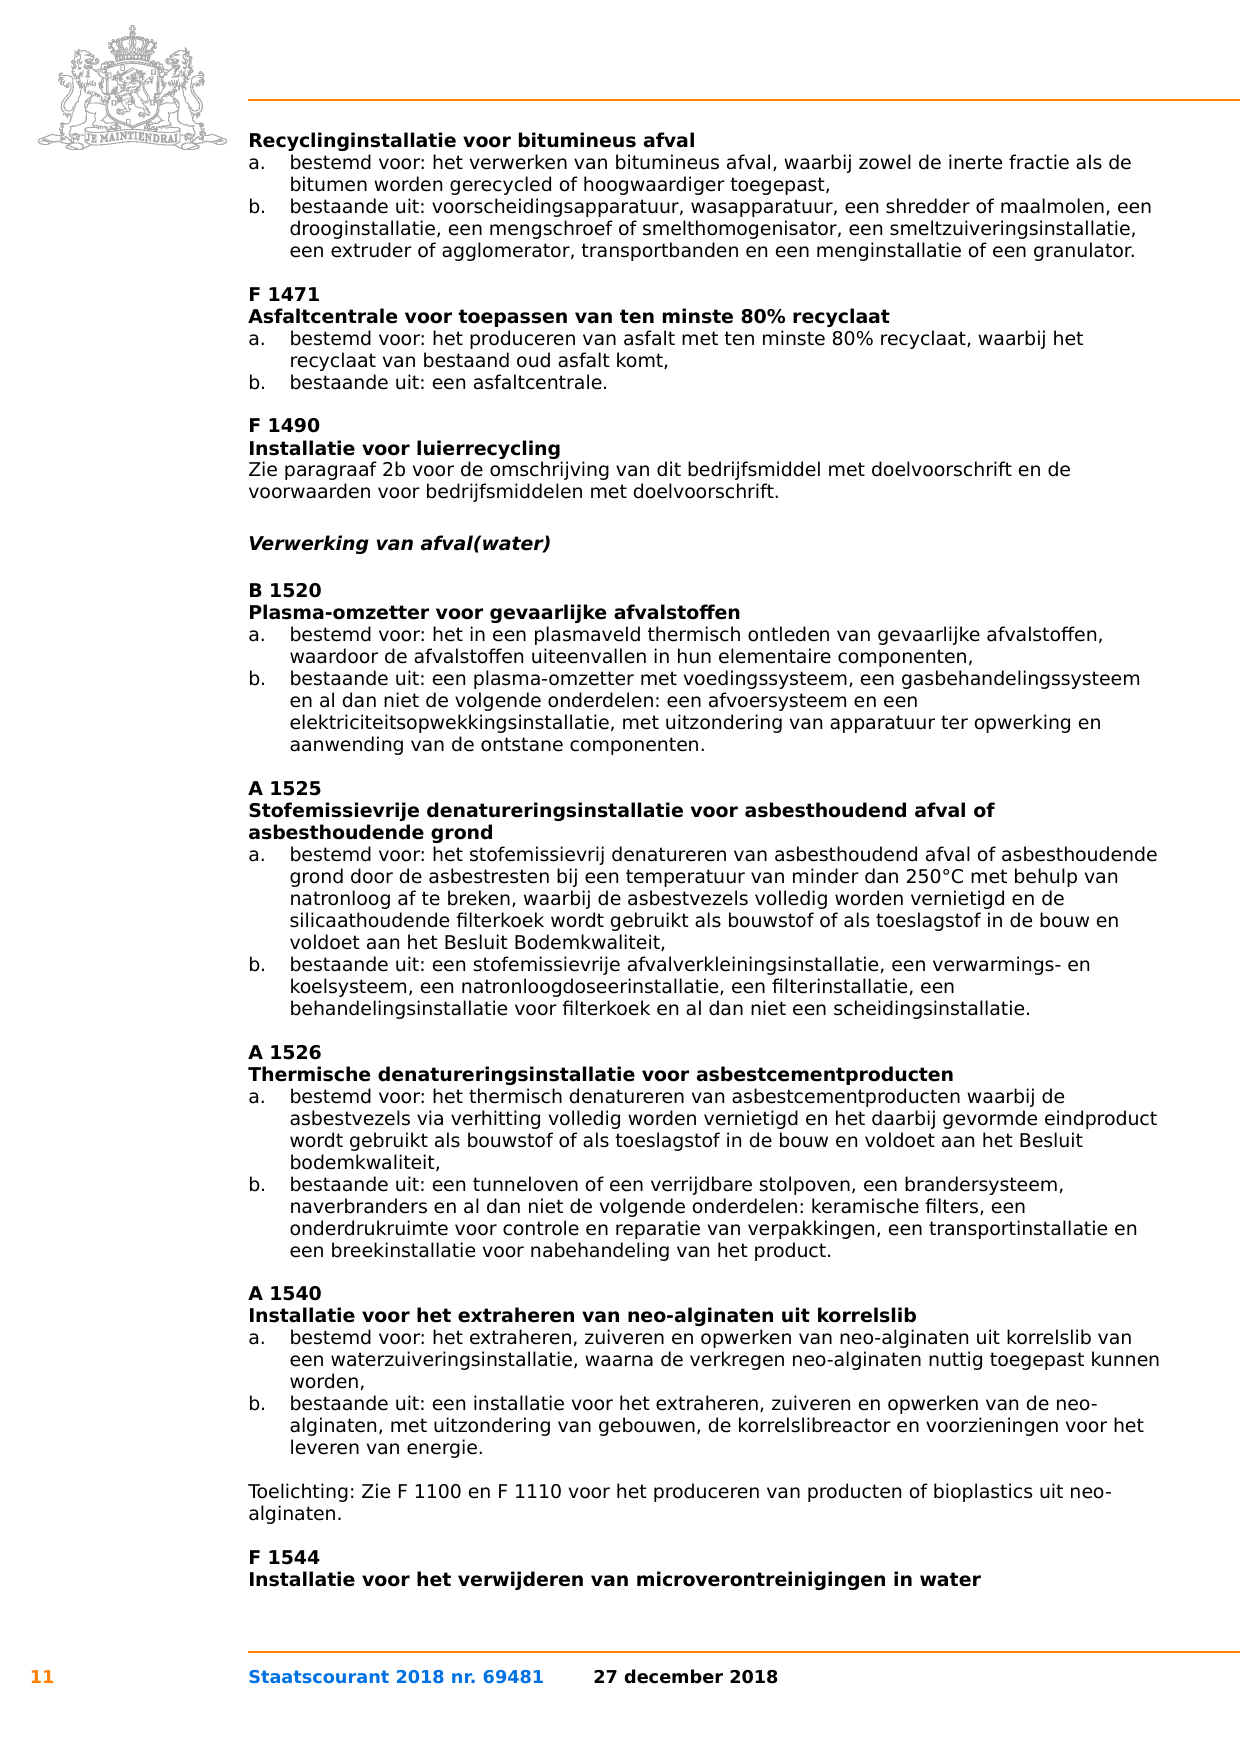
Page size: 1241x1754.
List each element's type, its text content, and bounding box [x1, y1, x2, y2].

text Stofemissievrije denatureringsinstallatie voor asbesthoudend afval of asbesthoudende grond [248, 800, 1163, 844]
text F 1490 [248, 415, 1163, 437]
text b. bestaande uit: een stofemissievrije afvalverkleiningsinstallatie, een verwarmings- en koelsysteem, een natronloogdoseerinstallatie, een filterinstallatie, een behandelingsinstallatie voor filterkoek en al dan niet een scheidingsinstallatie. [248, 954, 1163, 1020]
text Installatie voor het verwijderen van microverontreinigingen in water [248, 1569, 1163, 1591]
text a. bestemd voor: het produceren van asfalt met ten minste 80% recyclaat, waarbij het recyclaat van bestaand oud asfalt komt, [248, 328, 1163, 372]
text b. bestaande uit: een tunneloven of een verrijdbare stolpoven, een brandersysteem, naverbranders en al dan niet de volgende onderdelen: keramische filters, een onderdrukruimte voor controle en reparatie van verpakkingen, een transportinstallatie en een breekinstallatie voor nabehandeling van het product. [248, 1173, 1163, 1261]
text Installatie voor het extraheren van neo-alginaten uit korrelslib [248, 1305, 1163, 1327]
text b. bestaande uit: voorscheidingsapparatuur, wasapparatuur, een shredder of maalmolen, een drooginstallatie, een mengschroef of smelthomogenisator, een smeltzuiveringsinstallatie, een extruder of agglomerator, transportbanden en een menginstallatie of een granulator. [248, 196, 1163, 262]
text a. bestemd voor: het extraheren, zuiveren en opwerken van neo-alginaten uit korrelslib van een waterzuiveringsinstallatie, waarna de verkregen neo-alginaten nuttig toegepast kunnen worden, [248, 1327, 1163, 1393]
text Thermische denatureringsinstallatie voor asbestcementproducten [248, 1064, 1163, 1086]
text F 1544 [248, 1547, 1163, 1569]
text b. bestaande uit: een plasma-omzetter met voedingssysteem, een gasbehandelingssysteem en al dan niet de volgende onderdelen: een afvoersysteem en een elektriciteitsopwekkingsinstallatie, met uitzondering van apparatuur ter opwerking en aanwending van de ontstane componenten. [248, 668, 1163, 756]
text Zie paragraaf 2b voor de omschrijving van dit bedrijfsmiddel met doelvoorschrift en de voorwaarden voor bedrijfsmiddelen met doelvoorschrift. [248, 459, 1163, 503]
text A 1526 [248, 1042, 1163, 1064]
text F 1471 [248, 284, 1163, 306]
text Plasma-omzetter voor gevaarlijke afvalstoffen [248, 602, 1163, 624]
text Toelichting: Zie F 1100 en F 1110 voor het produceren van producten of bioplastics uit neo-alginaten. [248, 1481, 1163, 1525]
text b. bestaande uit: een installatie voor het extraheren, zuiveren en opwerken van de neo-alginaten, met uitzondering van gebouwen, de korrelslibreactor en voorzieningen voor het leveren van energie. [248, 1393, 1163, 1459]
picture [38, 25, 227, 150]
text Installatie voor luierrecycling [248, 437, 1163, 459]
text A 1540 [248, 1283, 1163, 1305]
text a. bestemd voor: het stofemissievrij denatureren van asbesthoudend afval of asbesthoudende grond door de asbestresten bij een temperatuur van minder dan 250°C met behulp van natronloog af te breken, waarbij de asbestvezels volledig worden vernietigd en de silicaathoudende filterkoek wordt gebruikt als bouwstof of als toeslagstof in de bouw en voldoet aan het Besluit Bodemkwaliteit, [248, 844, 1163, 954]
text a. bestemd voor: het in een plasmaveld thermisch ontleden van gevaarlijke afvalstoffen, waardoor de afvalstoffen uiteenvallen in hun elementaire componenten, [248, 624, 1163, 668]
text b. bestaande uit: een asfaltcentrale. [248, 372, 1163, 393]
text a. bestemd voor: het thermisch denatureren van asbestcementproducten waarbij de asbestvezels via verhitting volledig worden vernietigd en het daarbij gevormde eindproduct wordt gebruikt als bouwstof of als toeslagstof in de bouw en voldoet aan het Besluit bodemkwaliteit, [248, 1086, 1163, 1173]
subtitle Verwerking van afval(water) [248, 533, 1163, 555]
text A 1525 [248, 778, 1163, 800]
text Asfaltcentrale voor toepassen van ten minste 80% recyclaat [248, 306, 1163, 328]
text a. bestemd voor: het verwerken van bitumineus afval, waarbij zowel de inerte fractie als de bitumen worden gerecycled of hoogwaardiger toegepast, [248, 152, 1163, 196]
text B 1520 [248, 580, 1163, 602]
text Recyclinginstallatie voor bitumineus afval [248, 130, 1163, 152]
